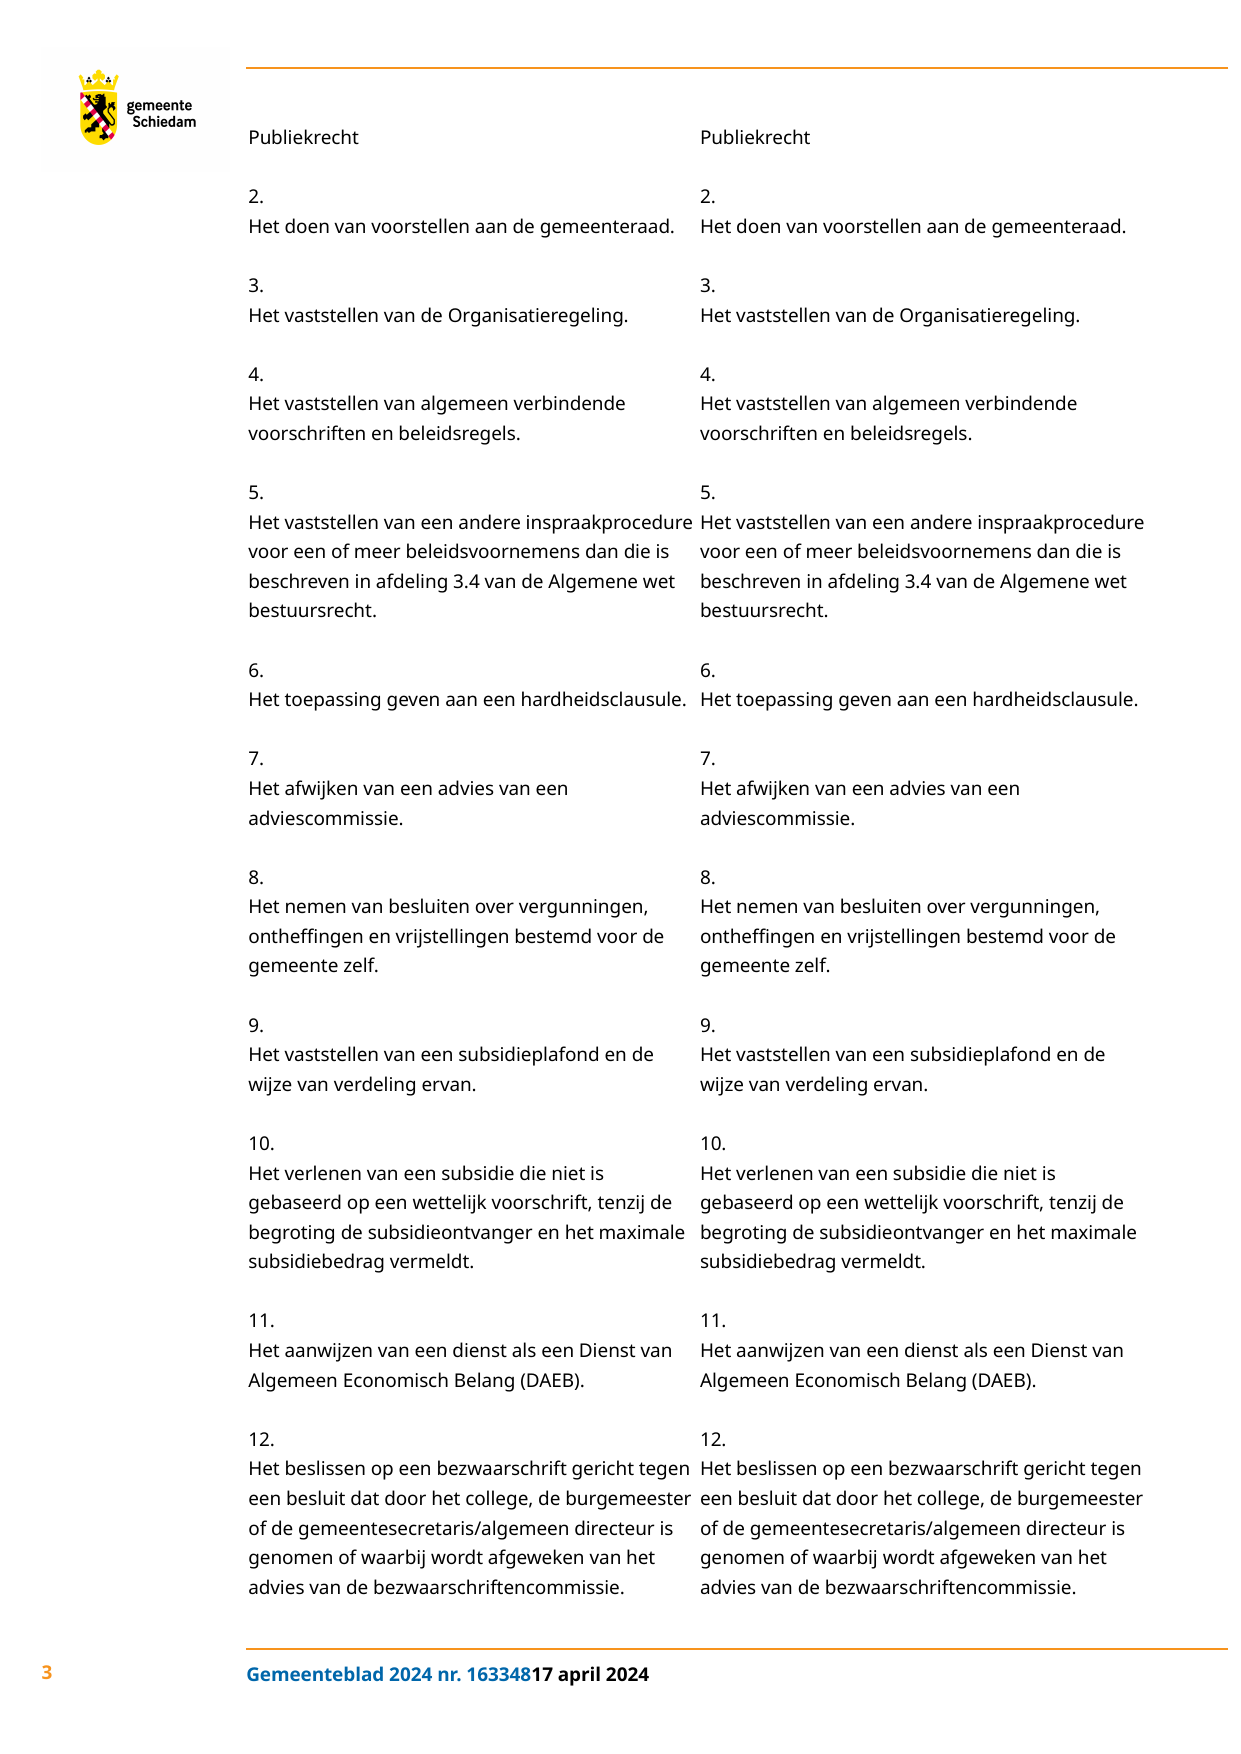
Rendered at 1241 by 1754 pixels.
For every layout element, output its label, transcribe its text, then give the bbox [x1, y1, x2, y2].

table_cell Publiekrecht 2. Het doen van voorstellen aan de gemeenteraad. 3. Het vaststellen van de Organisatieregeling. 4. Het vaststellen van algemeen verbindende voorschriften en beleidsregels. 5. Het vaststellen van een andere inspraakprocedure voor een of meer beleidsvoornemens dan die is beschreven in afdeling 3.4 van de Algemene wet bestuursrecht. 6. Het toepassing geven aan een hardheidsclausule. 7. Het afwijken van een advies van een adviescommissie. 8. Het nemen van besluiten over vergunningen, ontheffingen en vrijstellingen bestemd voor de gemeente zelf. 9. Het vaststellen van een subsidieplafond en de wijze van verdeling ervan. 10. Het verlenen van een subsidie die niet is gebaseerd op een wettelijk voorschrift, tenzij de begroting de subsidieontvanger en het maximale subsidiebedrag vermeldt. 11. Het aanwijzen van een dienst als een Dienst van Algemeen Economisch Belang (DAEB). 12. Het beslissen op een bezwaarschrift gericht tegen een besluit dat door het college, de burgemeester of de gemeentesecretaris/algemeen directeur is genomen of waarbij wordt afgeweken van het advies van de bezwaarschriftencommissie. [700, 95, 1152, 1600]
picture [41, 47, 231, 172]
table_cell Publiekrecht 2. Het doen van voorstellen aan de gemeenteraad. 3. Het vaststellen van de Organisatieregeling. 4. Het vaststellen van algemeen verbindende voorschriften en beleidsregels. 5. Het vaststellen van een andere inspraakprocedure voor een of meer beleidsvoornemens dan die is beschreven in afdeling 3.4 van de Algemene wet bestuursrecht. 6. Het toepassing geven aan een hardheidsclausule. 7. Het afwijken van een advies van een adviescommissie. 8. Het nemen van besluiten over vergunningen, ontheffingen en vrijstellingen bestemd voor de gemeente zelf. 9. Het vaststellen van een subsidieplafond en de wijze van verdeling ervan. 10. Het verlenen van een subsidie die niet is gebaseerd op een wettelijk voorschrift, tenzij de begroting de subsidieontvanger en het maximale subsidiebedrag vermeldt. 11. Het aanwijzen van een dienst als een Dienst van Algemeen Economisch Belang (DAEB). 12. Het beslissen op een bezwaarschrift gericht tegen een besluit dat door het college, de burgemeester of de gemeentesecretaris/algemeen directeur is genomen of waarbij wordt afgeweken van het advies van de bezwaarschriftencommissie. [248, 95, 700, 1600]
